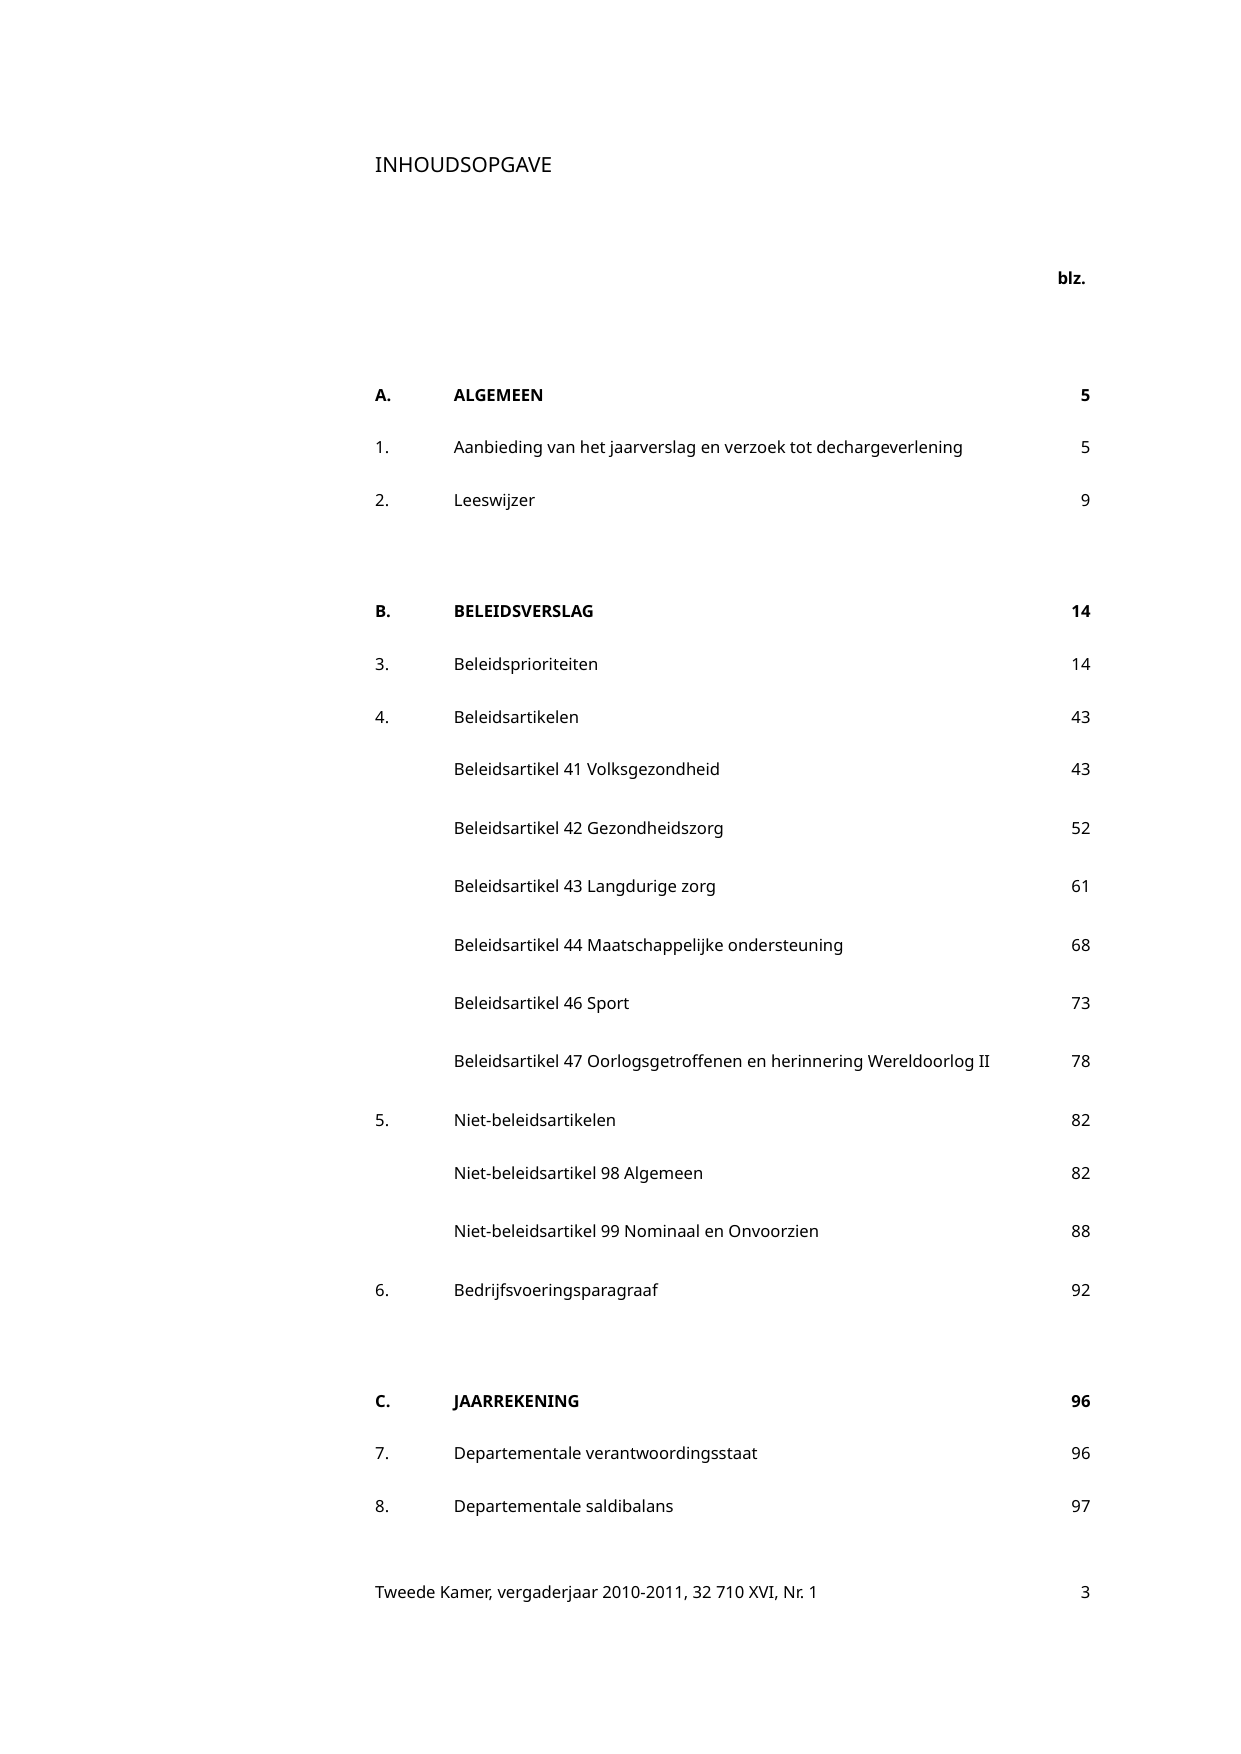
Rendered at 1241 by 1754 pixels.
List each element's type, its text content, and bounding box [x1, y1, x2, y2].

table_cell 14 [1026, 653, 1090, 705]
table_cell Niet-beleidsartikel 99 Nominaal en Onvoorzien [454, 1220, 1026, 1278]
table_cell Departementale verantwoordingsstaat [454, 1442, 1026, 1495]
table_cell [375, 325, 454, 383]
table_cell Beleidsartikel 47 Oorlogsgetroffenen en herinnering Wereldoorlog II [454, 1050, 1026, 1108]
table_cell Beleidsprioriteiten [454, 653, 1026, 705]
table_cell Beleidsartikel 46 Sport [454, 992, 1026, 1050]
table_header [375, 266, 454, 325]
table_cell [375, 1220, 454, 1278]
table_cell 5. [375, 1109, 454, 1161]
table_cell Beleidsartikelen [454, 705, 1026, 758]
table_cell A. [375, 383, 454, 436]
table_cell Aanbieding van het jaarverslag en verzoek tot dechargeverlening [454, 436, 1026, 489]
table_cell 82 [1026, 1109, 1090, 1161]
table_cell C. [375, 1389, 454, 1442]
table_cell [454, 541, 1026, 600]
table_cell Beleidsartikel 44 Maatschappelijke ondersteuning [454, 933, 1026, 992]
table_cell 1. [375, 436, 454, 489]
table_cell 14 [1026, 600, 1090, 652]
table_cell Bedrijfsvoeringsparagraaf [454, 1278, 1026, 1331]
table_cell 5 [1026, 436, 1090, 489]
table_cell [375, 816, 454, 875]
table_cell 43 [1026, 758, 1090, 816]
table_cell [375, 1331, 454, 1389]
table_cell 82 [1026, 1161, 1090, 1220]
table_cell [1026, 1331, 1090, 1389]
table_cell 73 [1026, 992, 1090, 1050]
table_cell 6. [375, 1278, 454, 1331]
table_cell [375, 992, 454, 1050]
table_cell 7. [375, 1442, 454, 1495]
table_cell 78 [1026, 1050, 1090, 1108]
table_cell BELEIDSVERSLAG [454, 600, 1026, 652]
table_cell JAARREKENING [454, 1389, 1026, 1442]
table_cell [375, 1161, 454, 1220]
table_cell 92 [1026, 1278, 1090, 1331]
table_cell [375, 758, 454, 816]
table_cell 8. [375, 1495, 454, 1517]
table_cell 61 [1026, 875, 1090, 933]
subtitle INHOUDSOPGAVE [375, 150, 1090, 178]
table_cell 43 [1026, 705, 1090, 758]
table_header [454, 266, 1026, 325]
table_cell B. [375, 600, 454, 652]
table_cell [375, 541, 454, 600]
table_cell 2. [375, 489, 454, 541]
table_cell 52 [1026, 816, 1090, 875]
table_cell Leeswijzer [454, 489, 1026, 541]
table_cell 96 [1026, 1442, 1090, 1495]
table_header blz. [1026, 266, 1090, 325]
table_cell 9 [1026, 489, 1090, 541]
table_cell 5 [1026, 383, 1090, 436]
table_cell 96 [1026, 1389, 1090, 1442]
table_cell 4. [375, 705, 454, 758]
table_cell Beleidsartikel 43 Langdurige zorg [454, 875, 1026, 933]
table_cell 88 [1026, 1220, 1090, 1278]
table_cell [375, 933, 454, 992]
table_cell [375, 875, 454, 933]
table_cell [1026, 541, 1090, 600]
table_cell [454, 325, 1026, 383]
table_cell Niet-beleidsartikel 98 Algemeen [454, 1161, 1026, 1220]
table_cell ALGEMEEN [454, 383, 1026, 436]
table_cell Beleidsartikel 42 Gezondheidszorg [454, 816, 1026, 875]
table_cell Niet-beleidsartikelen [454, 1109, 1026, 1161]
table_cell [1026, 325, 1090, 383]
table_cell 68 [1026, 933, 1090, 992]
table_cell [454, 1331, 1026, 1389]
table_cell Departementale saldibalans [454, 1495, 1026, 1517]
table_cell Beleidsartikel 41 Volksgezondheid [454, 758, 1026, 816]
table_cell 97 [1026, 1495, 1090, 1517]
table_cell [375, 1050, 454, 1108]
table_cell 3. [375, 653, 454, 705]
